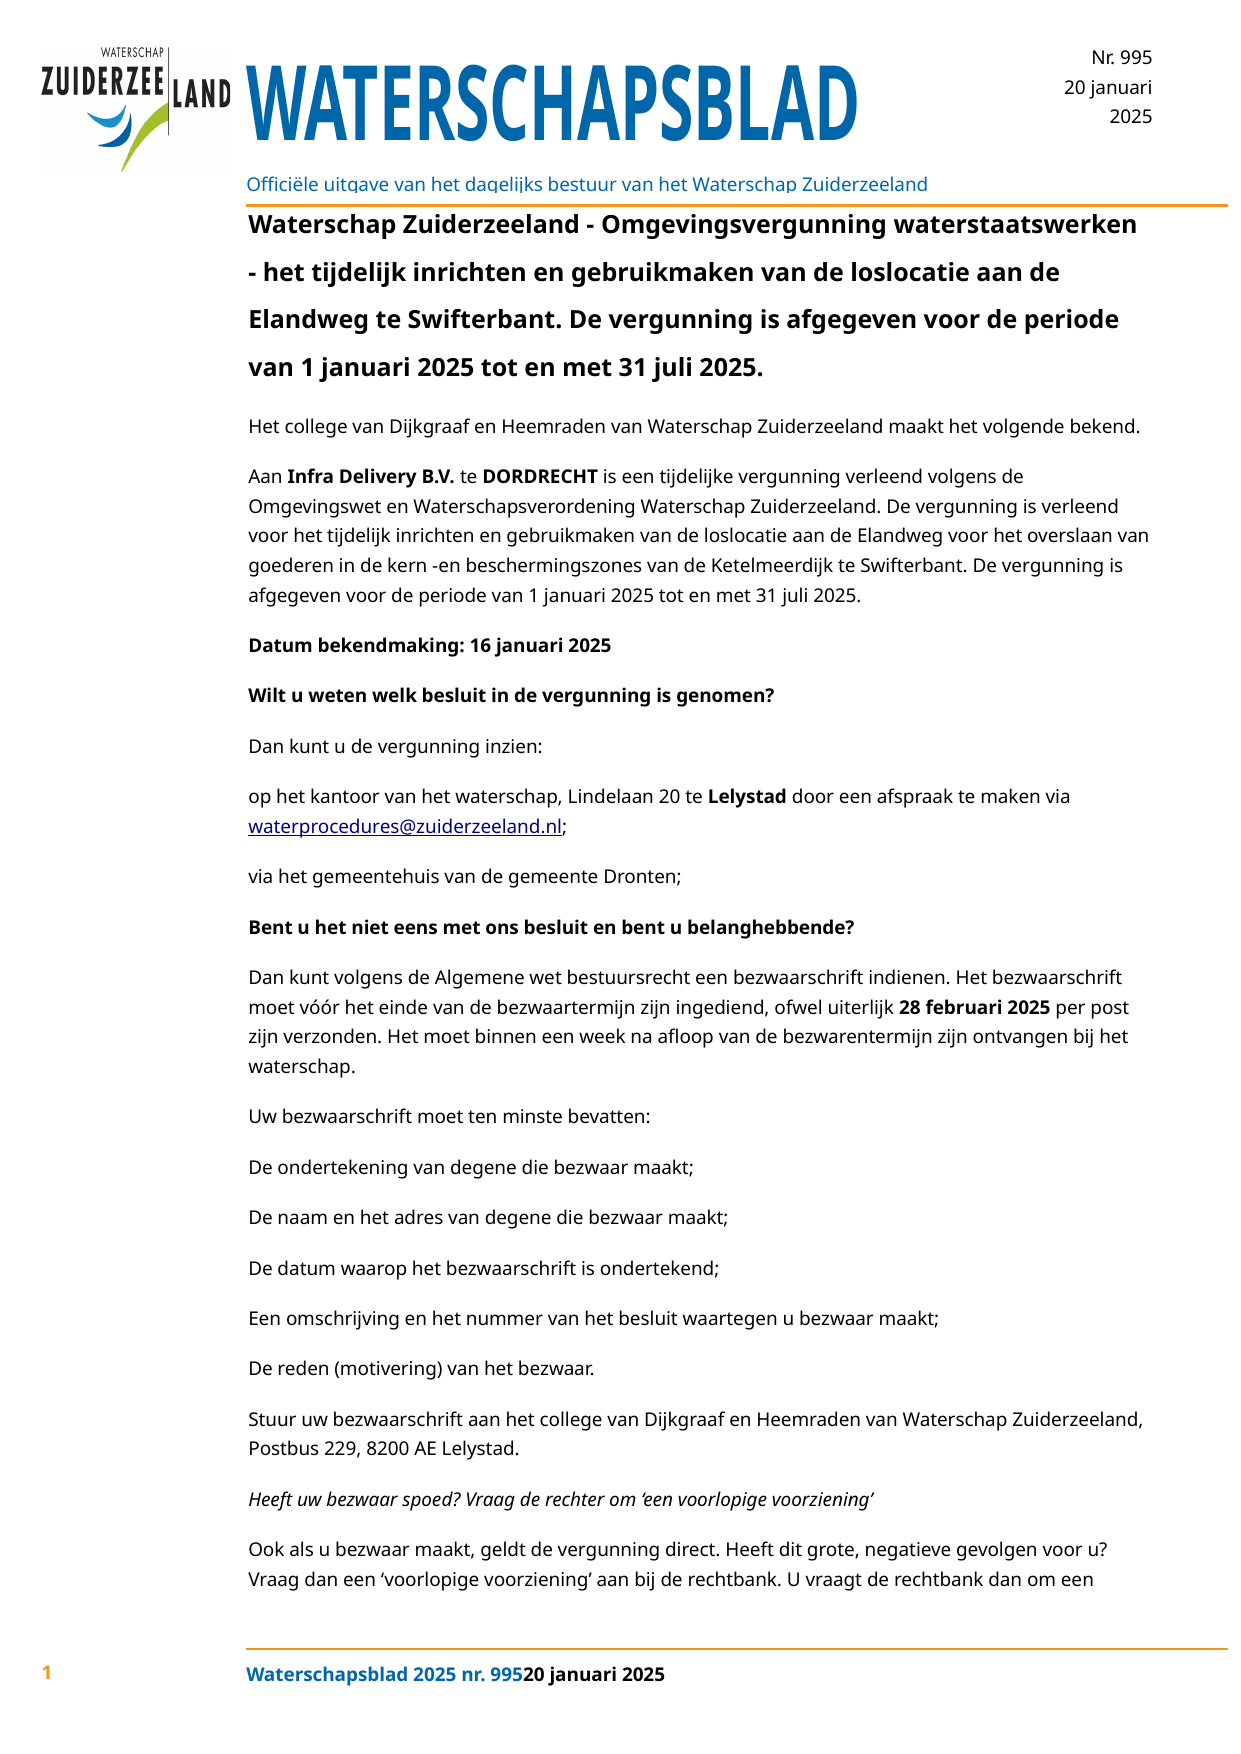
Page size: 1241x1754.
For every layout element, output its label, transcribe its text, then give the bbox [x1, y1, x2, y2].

text Een omschrijving en het nummer van het besluit waartegen u bezwaar maakt; [248, 1305, 1152, 1331]
text De ondertekening van degene die bezwaar maakt; [248, 1154, 1152, 1180]
text Het college van Dijkgraaf en Heemraden van Waterschap Zuiderzeeland maakt het volgende bekend. [248, 413, 1152, 439]
text Wilt u weten welk besluit in de vergunning is genomen? [248, 683, 1152, 708]
picture [41, 47, 231, 172]
text Datum bekendmaking: 16 januari 2025 [248, 632, 1152, 658]
text Waterschap Zuiderzeeland - Omgevingsvergunning waterstaatswerken - het tijdelijk inrichten en gebruikmaken van de loslocatie aan de Elandweg te Swifterbant. De vergunning is afgegeven voor de periode van 1 januari 2025 tot en met 31 juli 2025. [248, 207, 1152, 384]
text De datum waarop het bezwaarschrift is ondertekend; [248, 1255, 1152, 1281]
text Uw bezwaarschrift moet ten minste bevatten: [248, 1103, 1152, 1129]
text Dan kunt u de vergunning inzien: [248, 733, 1152, 759]
text Stuur uw bezwaarschrift aan het college van Dijkgraaf en Heemraden van Waterschap Zuiderzeeland, Postbus 229, 8200 AE Lelystad. [248, 1406, 1152, 1461]
text Ook als u bezwaar maakt, geldt de vergunning direct. Heeft dit grote, negatieve gevolgen voor u? Vraag dan een ‘voorlopige voorziening’ aan bij de rechtbank. U vraagt de rechtbank dan om een [248, 1536, 1152, 1592]
text op het kantoor van het waterschap, Lindelaan 20 te Lelystad door een afspraak te maken via waterprocedures@zuiderzeeland.nl; [248, 783, 1152, 839]
text De naam en het adres van degene die bezwaar maakt; [248, 1204, 1152, 1230]
text Aan Infra Delivery B.V. te DORDRECHT is een tijdelijke vergunning verleend volgens de Omgevingswet en Waterschapsverordening Waterschap Zuiderzeeland. De vergunning is verleend voor het tijdelijk inrichten en gebruikmaken van de loslocatie aan de Elandweg voor het overslaan van goederen in de kern -en beschermingszones van de Ketelmeerdijk te Swifterbant. De vergunning is afgegeven voor de periode van 1 januari 2025 tot en met 31 juli 2025. [248, 463, 1152, 608]
text De reden (motivering) van het bezwaar. [248, 1356, 1152, 1381]
text via het gemeentehuis van de gemeente Dronten; [248, 863, 1152, 889]
text Dan kunt volgens de Algemene wet bestuursrecht een bezwaarschrift indienen. Het bezwaarschrift moet vóór het einde van de bezwaartermijn zijn ingediend, ofwel uiterlijk 28 februari 2025 per post zijn verzonden. Het moet binnen een week na afloop van de bezwarentermijn zijn ontvangen bij het waterschap. [248, 964, 1152, 1079]
text Bent u het niet eens met ons besluit en bent u belanghebbende? [248, 914, 1152, 940]
text Heeft uw bezwaar spoed? Vraag de rechter om ‘een voorlopige voorziening’ [248, 1486, 1152, 1512]
